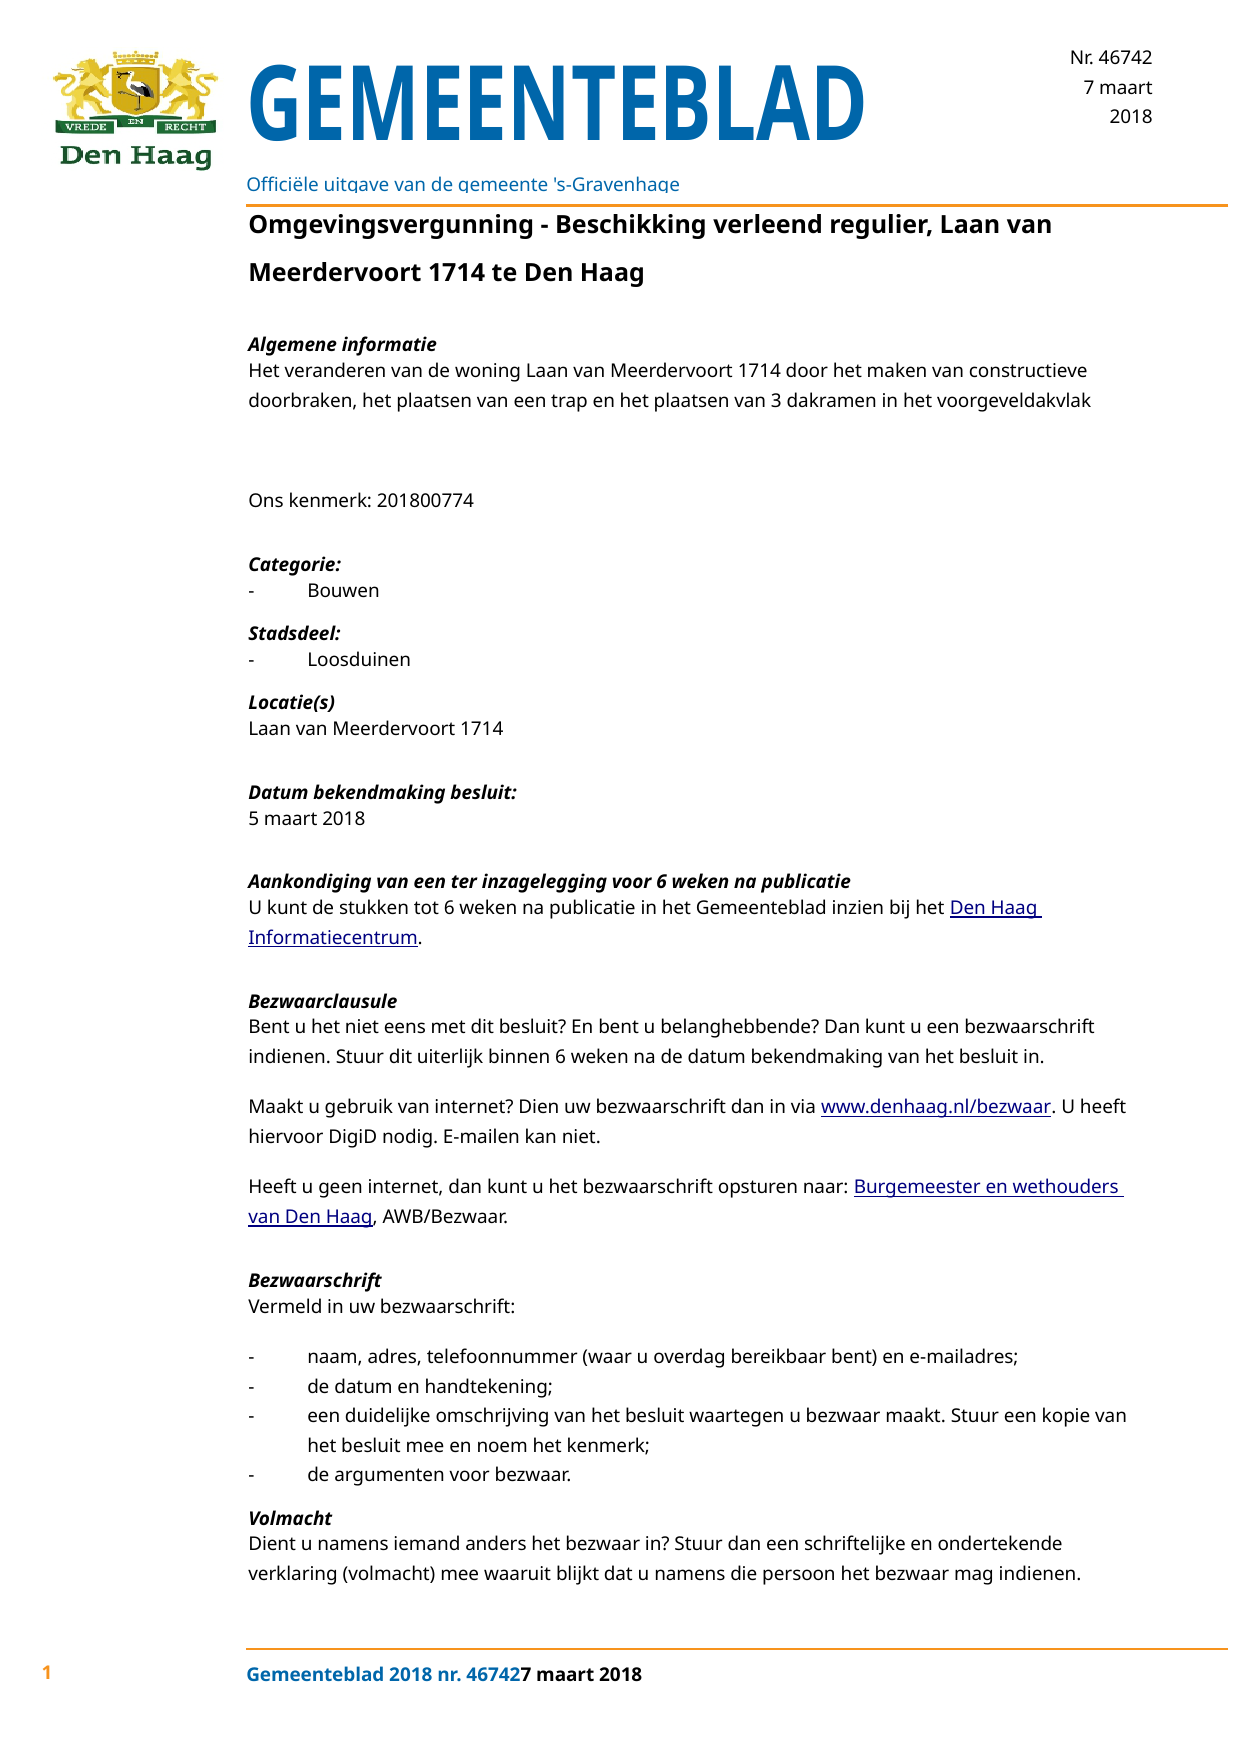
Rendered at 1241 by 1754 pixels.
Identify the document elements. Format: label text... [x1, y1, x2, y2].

text Laan van Meerdervoort 1714 [248, 715, 1152, 741]
text Ons kenmerk: 201800774 [248, 488, 1152, 513]
text Volmacht [248, 1505, 1152, 1531]
text Heeft u geen internet, dan kunt u het bezwaarschrift opsturen naar: Burgemeester en wethouders van Den Haag, AWB/Bezwaar. [248, 1174, 1152, 1229]
text Dient u namens iemand anders het bezwaar in? Stuur dan een schriftelijke en ondertekende verklaring (volmacht) mee waaruit blijkt dat u namens die persoon het bezwaar mag indienen. [248, 1531, 1152, 1586]
text Bezwaarclausule [248, 988, 1152, 1014]
text Vermeld in uw bezwaarschrift: [248, 1293, 1152, 1319]
text Datum bekendmaking besluit: [248, 779, 1152, 805]
list een duidelijke omschrijving van het besluit waartegen u bezwaar maakt. Stuur een kopie van het besluit mee en noem het kenmerk; [248, 1402, 1152, 1458]
list Bouwen [248, 577, 1152, 603]
list de datum en handtekening; [248, 1373, 1152, 1399]
text Locatie(s) [248, 689, 1152, 715]
text Bent u het niet eens met dit besluit? En bent u belanghebbende? Dan kunt u een bezwaarschrift indienen. Stuur dit uiterlijk binnen 6 weken na de datum bekendmaking van het besluit in. [248, 1014, 1152, 1069]
picture [41, 47, 231, 172]
text Het veranderen van de woning Laan van Meerdervoort 1714 door het maken van constructieve doorbraken, het plaatsen van een trap en het plaatsen van 3 dakramen in het voorgeveldakvlak [248, 357, 1152, 412]
text U kunt de stukken tot 6 weken na publicatie in het Gemeenteblad inzien bij het Den Haag Informatiecentrum. [248, 894, 1152, 950]
list de argumenten voor bezwaar. [248, 1462, 1152, 1487]
list Loosduinen [248, 646, 1152, 672]
text Bezwaarschrift [248, 1267, 1152, 1293]
text Stadsdeel: [248, 620, 1152, 646]
text Maakt u gebruik van internet? Dien uw bezwaarschrift dan in via www.denhaag.nl/bezwaar. U heeft hiervoor DigiD nodig. E-mailen kan niet. [248, 1094, 1152, 1149]
list naam, adres, telefoonnummer (waar u overdag bereikbaar bent) en e-mailadres; [248, 1343, 1152, 1369]
text Categorie: [248, 552, 1152, 577]
text Omgevingsvergunning - Beschikking verleend regulier, Laan van Meerdervoort 1714 te Den Haag [248, 207, 1152, 288]
text 5 maart 2018 [248, 805, 1152, 830]
text Aankondiging van een ter inzagelegging voor 6 weken na publicatie [248, 869, 1152, 894]
text Algemene informatie [248, 331, 1152, 357]
